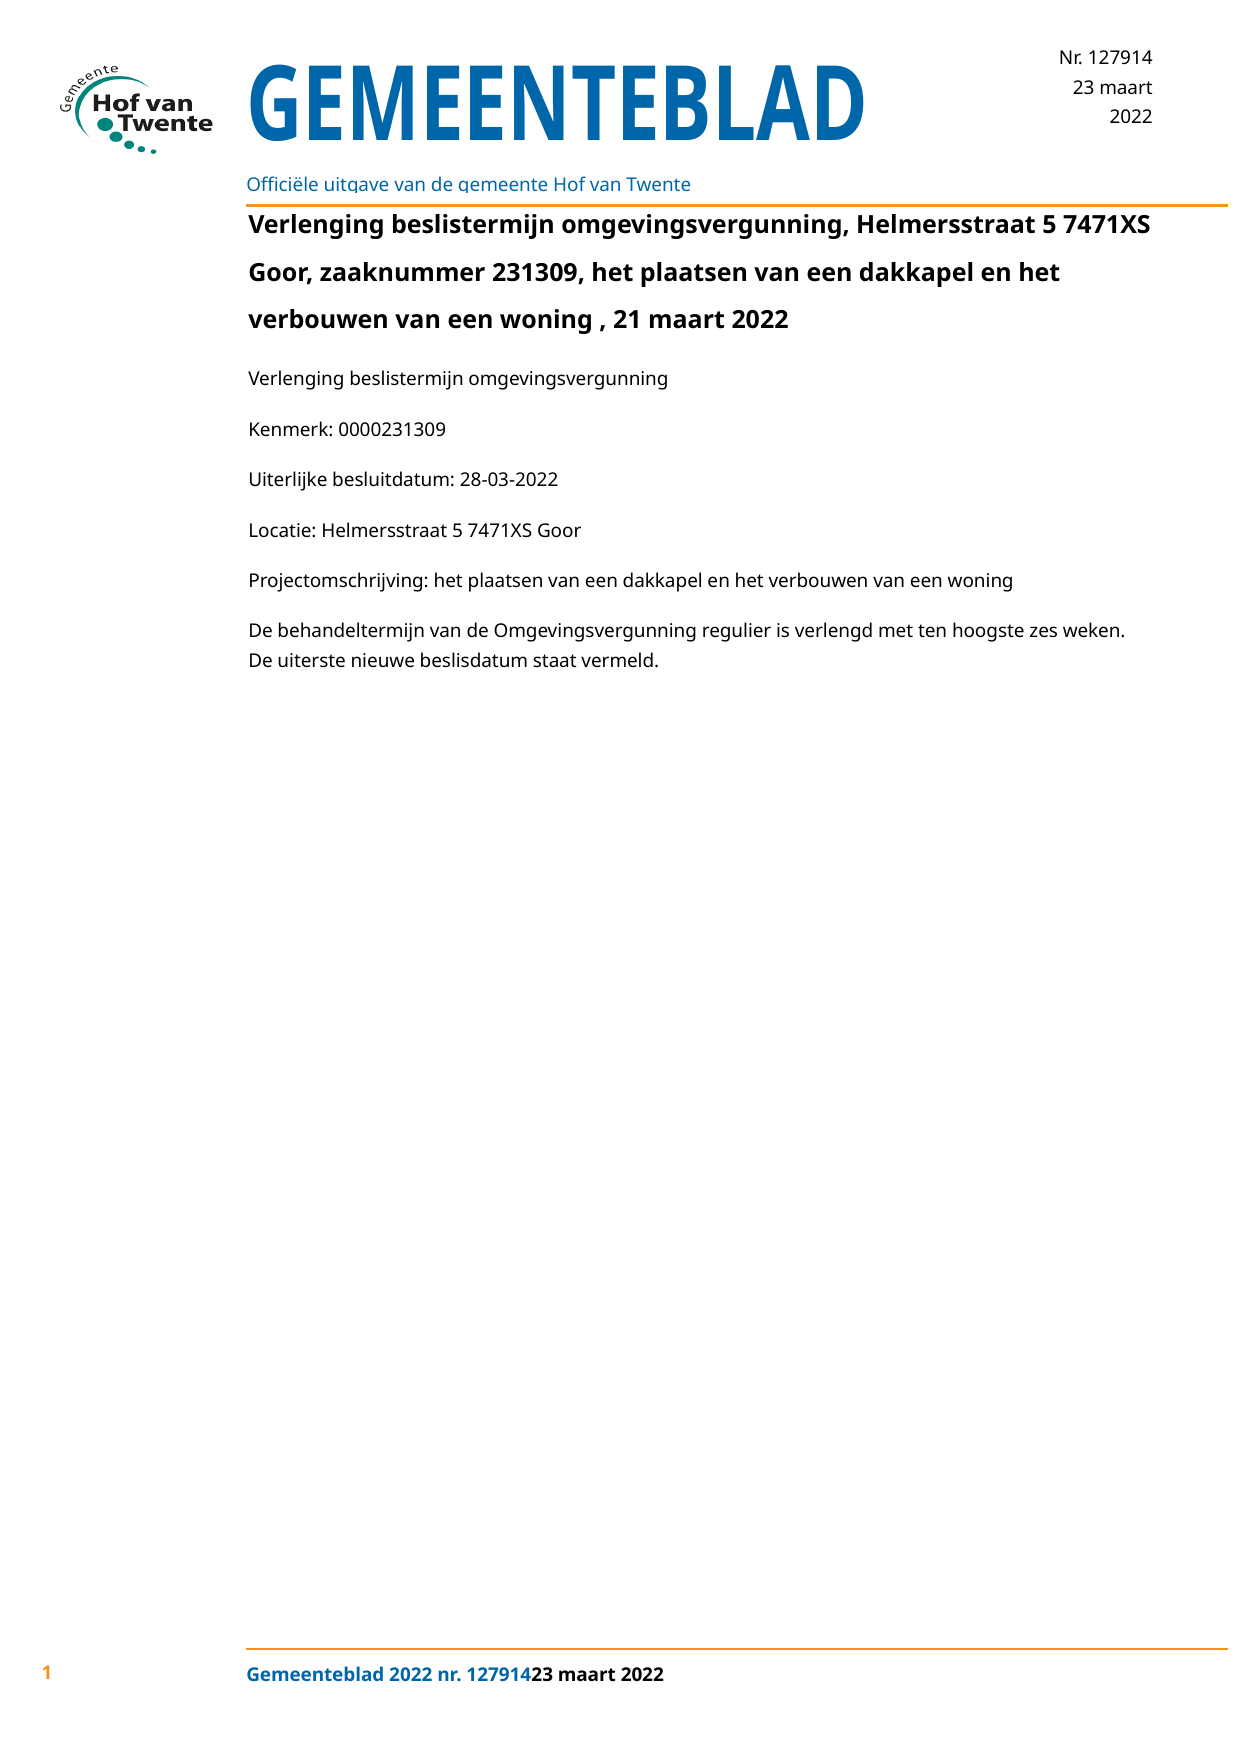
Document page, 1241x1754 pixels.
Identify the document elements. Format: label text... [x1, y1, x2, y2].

text Locatie: Helmersstraat 5 7471XS Goor [248, 517, 1152, 542]
picture [41, 47, 231, 172]
text Verlenging beslistermijn omgevingsvergunning, Helmersstraat 5 7471XS Goor, zaaknummer 231309, het plaatsen van een dakkapel en het verbouwen van een woning , 21 maart 2022 [248, 207, 1152, 336]
text Projectomschrijving: het plaatsen van een dakkapel en het verbouwen van een woning [248, 567, 1152, 593]
text Verlenging beslistermijn omgevingsvergunning [248, 366, 1152, 391]
text Kenmerk: 0000231309 [248, 416, 1152, 442]
text De behandeltermijn van de Omgevingsvergunning regulier is verlengd met ten hoogste zes weken. De uiterste nieuwe beslisdatum staat vermeld. [248, 618, 1152, 673]
text Uiterlijke besluitdatum: 28-03-2022 [248, 466, 1152, 492]
